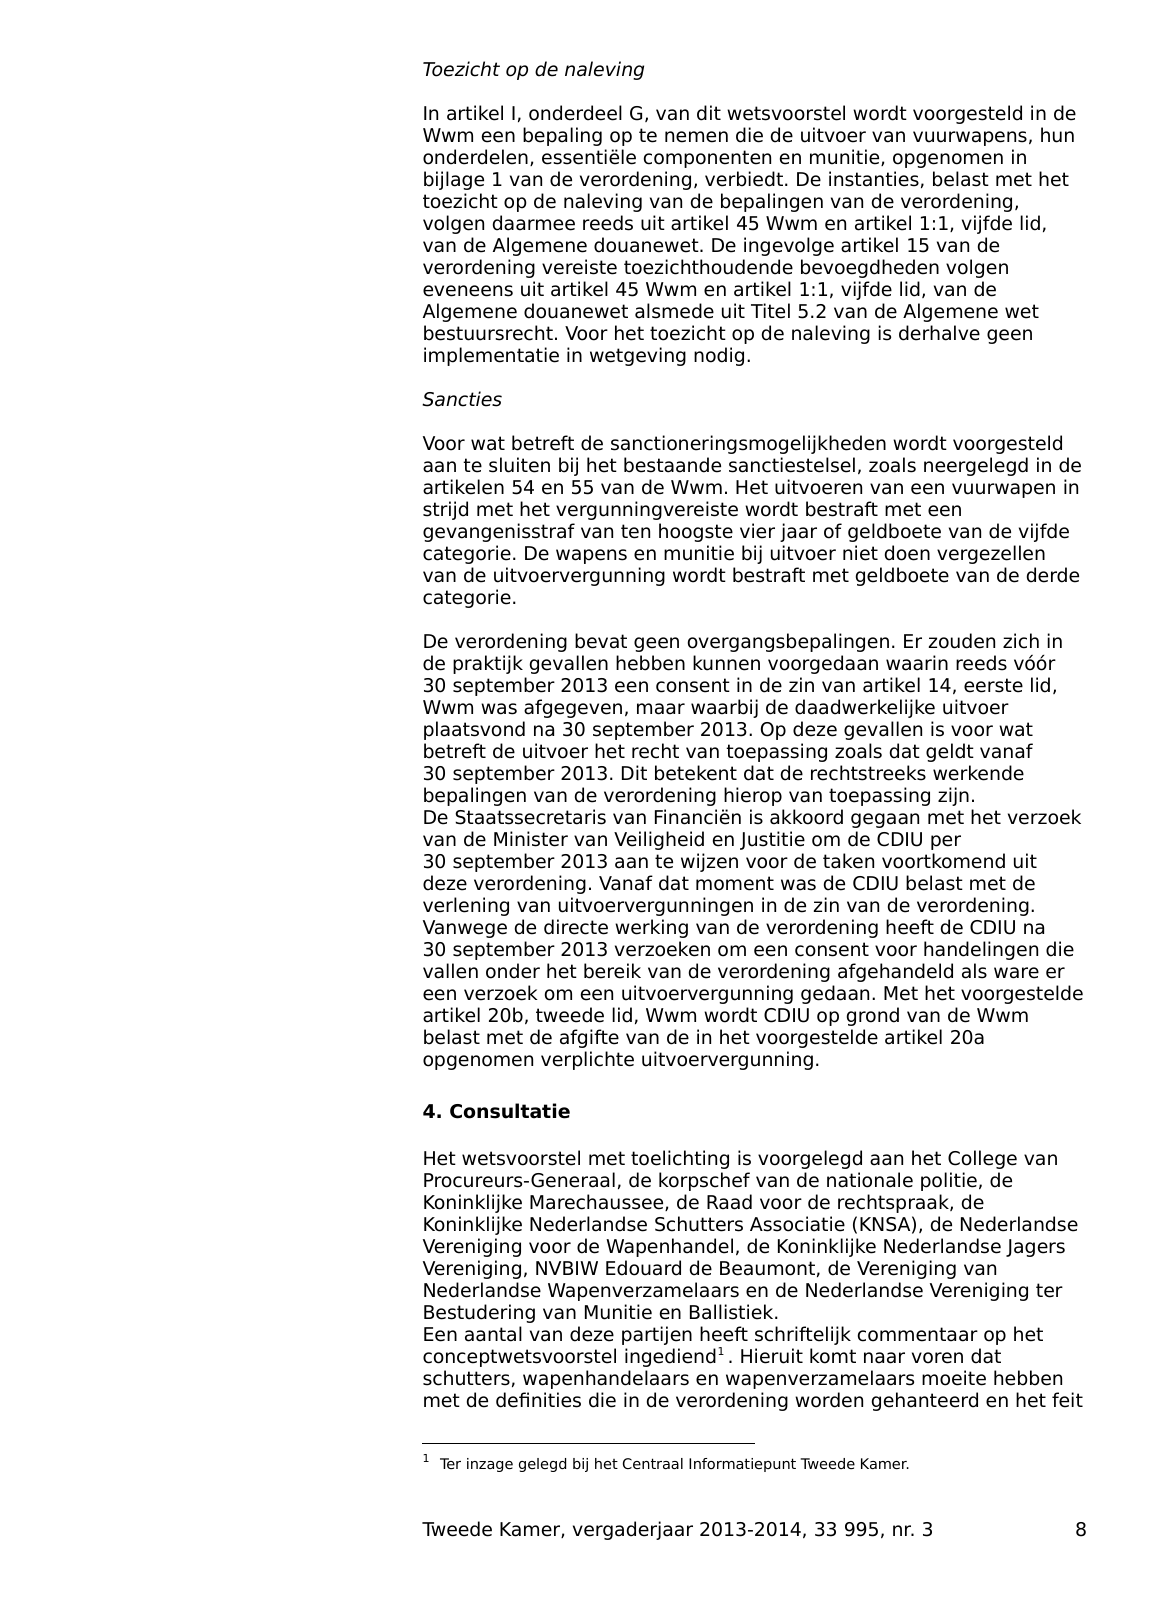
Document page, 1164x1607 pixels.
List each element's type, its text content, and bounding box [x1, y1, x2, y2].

subtitle Sancties [422, 389, 1087, 411]
text In artikel I, onderdeel G, van dit wetsvoorstel wordt voorgesteld in de Wwm een bepaling op te nemen die de uitvoer van vuurwapens, hun onderdelen, essentiële componenten en munitie, opgenomen in bijlage 1 van de verordening, verbiedt. De instanties, belast met het toezicht op de naleving van de bepalingen van de verordening, volgen daarmee reeds uit artikel 45 Wwm en artikel 1:1, vijfde lid, van de Algemene douanewet. De ingevolge artikel 15 van de verordening vereiste toezichthoudende bevoegdheden volgen eveneens uit artikel 45 Wwm en artikel 1:1, vijfde lid, van de Algemene douanewet alsmede uit Titel 5.2 van de Algemene wet bestuursrecht. Voor het toezicht op de naleving is derhalve geen implementatie in wetgeving nodig. [422, 103, 1087, 367]
text Een aantal van deze partijen heeft schriftelijk commentaar op het conceptwetsvoorstel ingediend. Hieruit komt naar voren dat schutters, wapenhandelaars en wapenverzamelaars moeite hebben met de definities die in de verordening worden gehanteerd en het feit [422, 1324, 1087, 1412]
text De Staatssecretaris van Financiën is akkoord gegaan met het verzoek van de Minister van Veiligheid en Justitie om de CDIU per 30 september 2013 aan te wijzen voor de taken voortkomend uit deze verordening. Vanaf dat moment was de CDIU belast met de verlening van uitvoervergunningen in de zin van de verordening. Vanwege de directe werking van de verordening heeft de CDIU na 30 september 2013 verzoeken om een consent voor handelingen die vallen onder het bereik van de verordening afgehandeld als ware er een verzoek om een uitvoervergunning gedaan. Met het voorgestelde artikel 20b, tweede lid, Wwm wordt CDIU op grond van de Wwm belast met de afgifte van de in het voorgestelde artikel 20a opgenomen verplichte uitvoervergunning. [422, 807, 1087, 1071]
subtitle 4. Consultatie [422, 1101, 1087, 1123]
text Het wetsvoorstel met toelichting is voorgelegd aan het College van Procureurs-Generaal, de korpschef van de nationale politie, de Koninklijke Marechaussee, de Raad voor de rechtspraak, de Koninklijke Nederlandse Schutters Associatie (KNSA), de Nederlandse Vereniging voor de Wapenhandel, de Koninklijke Nederlandse Jagers Vereniging, NVBIW Edouard de Beaumont, de Vereniging van Nederlandse Wapenverzamelaars en de Nederlandse Vereniging ter Bestudering van Munitie en Ballistiek. [422, 1148, 1087, 1324]
subtitle Toezicht op de naleving [422, 59, 1087, 81]
text Ter inzage gelegd bij het Centraal Informatiepunt Tweede Kamer. [422, 1452, 1087, 1474]
text Voor wat betreft de sanctioneringsmogelijkheden wordt voorgesteld aan te sluiten bij het bestaande sanctiestelsel, zoals neergelegd in de artikelen 54 en 55 van de Wwm. Het uitvoeren van een vuurwapen in strijd met het vergunningvereiste wordt bestraft met een gevangenisstraf van ten hoogste vier jaar of geldboete van de vijfde categorie. De wapens en munitie bij uitvoer niet doen vergezellen van de uitvoervergunning wordt bestraft met geldboete van de derde categorie. [422, 433, 1087, 609]
text De verordening bevat geen overgangsbepalingen. Er zouden zich in de praktijk gevallen hebben kunnen voorgedaan waarin reeds vóór 30 september 2013 een consent in de zin van artikel 14, eerste lid, Wwm was afgegeven, maar waarbij de daadwerkelijke uitvoer plaatsvond na 30 september 2013. Op deze gevallen is voor wat betreft de uitvoer het recht van toepassing zoals dat geldt vanaf 30 september 2013. Dit betekent dat de rechtstreeks werkende bepalingen van de verordening hierop van toepassing zijn. [422, 631, 1087, 807]
